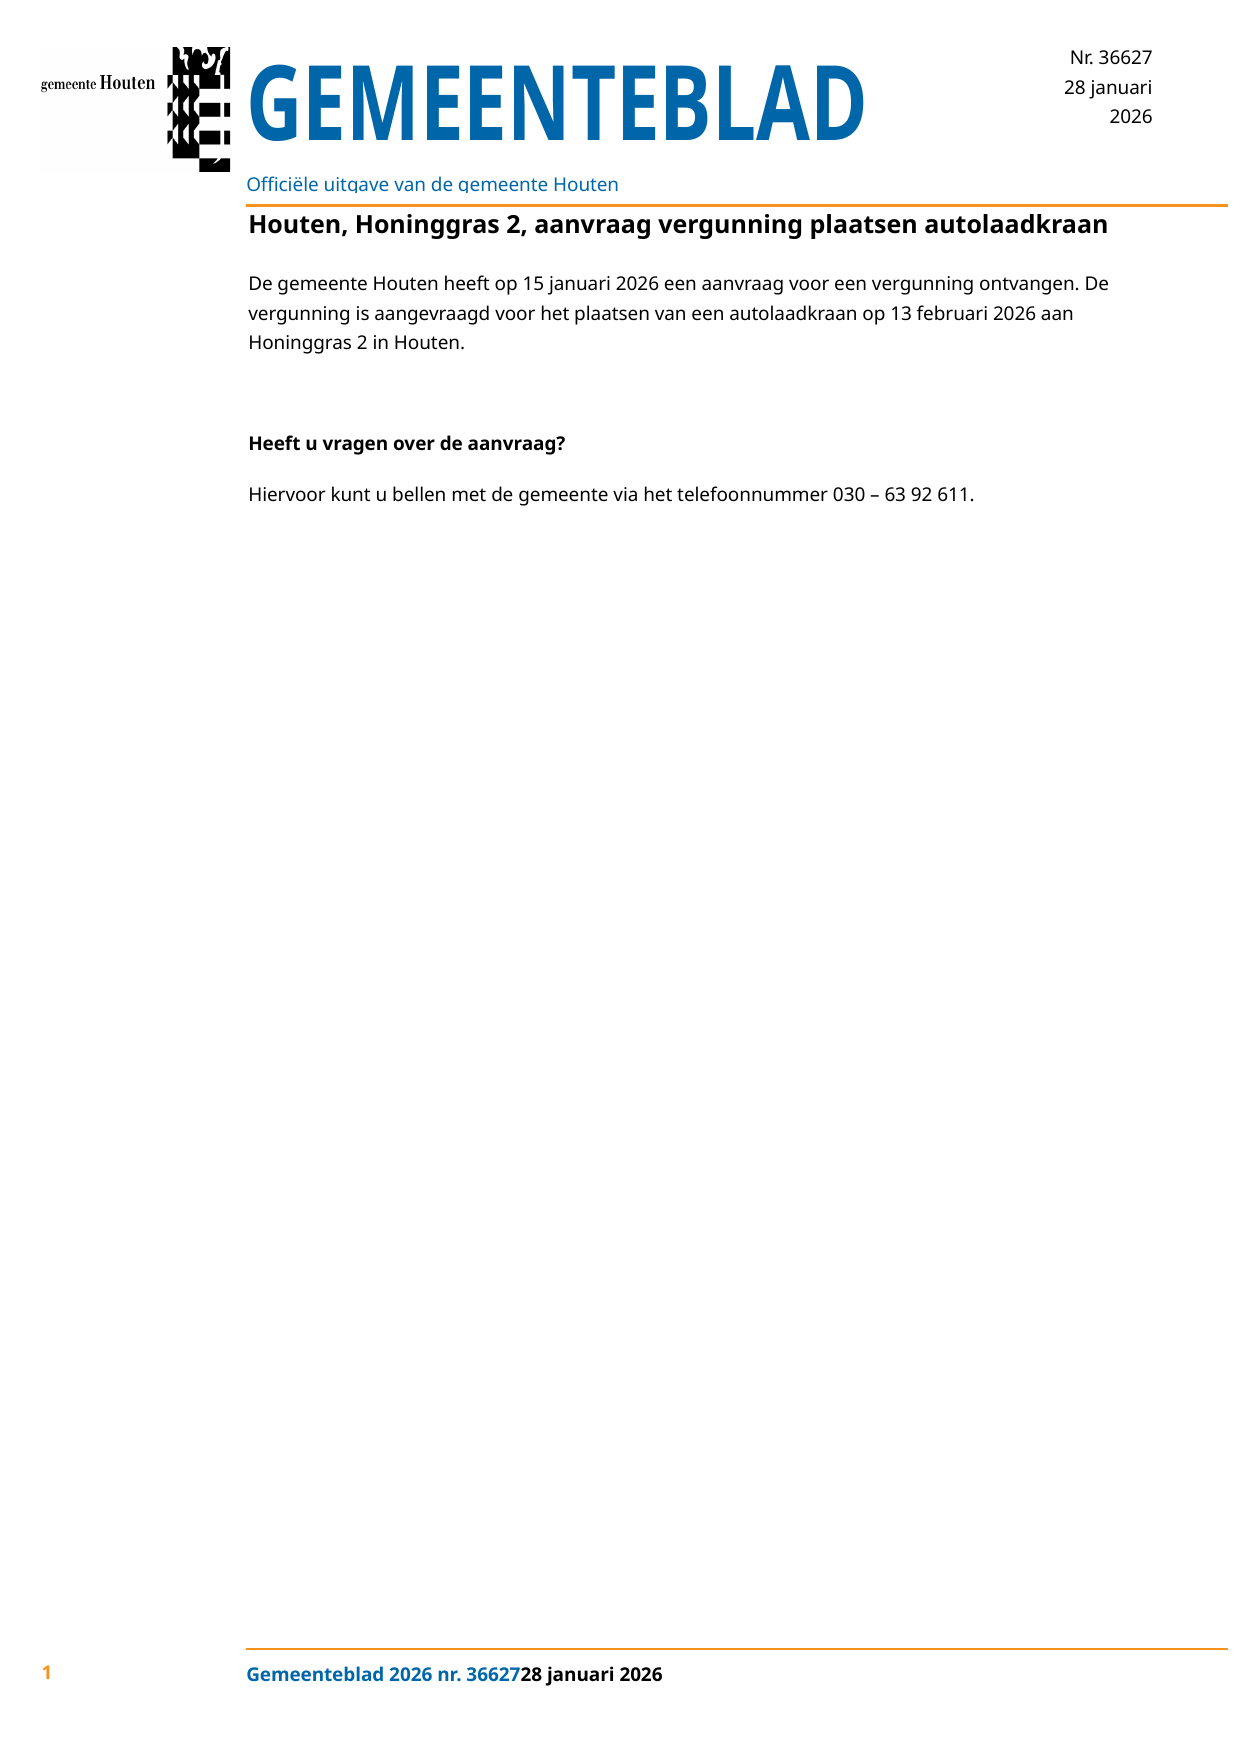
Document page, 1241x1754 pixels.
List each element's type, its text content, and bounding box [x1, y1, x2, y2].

text Heeft u vragen over de aanvraag? [248, 430, 1152, 456]
text De gemeente Houten heeft op 15 januari 2026 een aanvraag voor een vergunning ontvangen. De vergunning is aangevraagd voor het plaatsen van een autolaadkraan op 13 februari 2026 aan Honinggras 2 in Houten. [248, 270, 1152, 355]
text Hiervoor kunt u bellen met de gemeente via het telefoonnummer 030 – 63 92 611. [248, 481, 1152, 506]
picture [41, 47, 231, 172]
text Houten, Honinggras 2, aanvraag vergunning plaatsen autolaadkraan [248, 207, 1152, 241]
